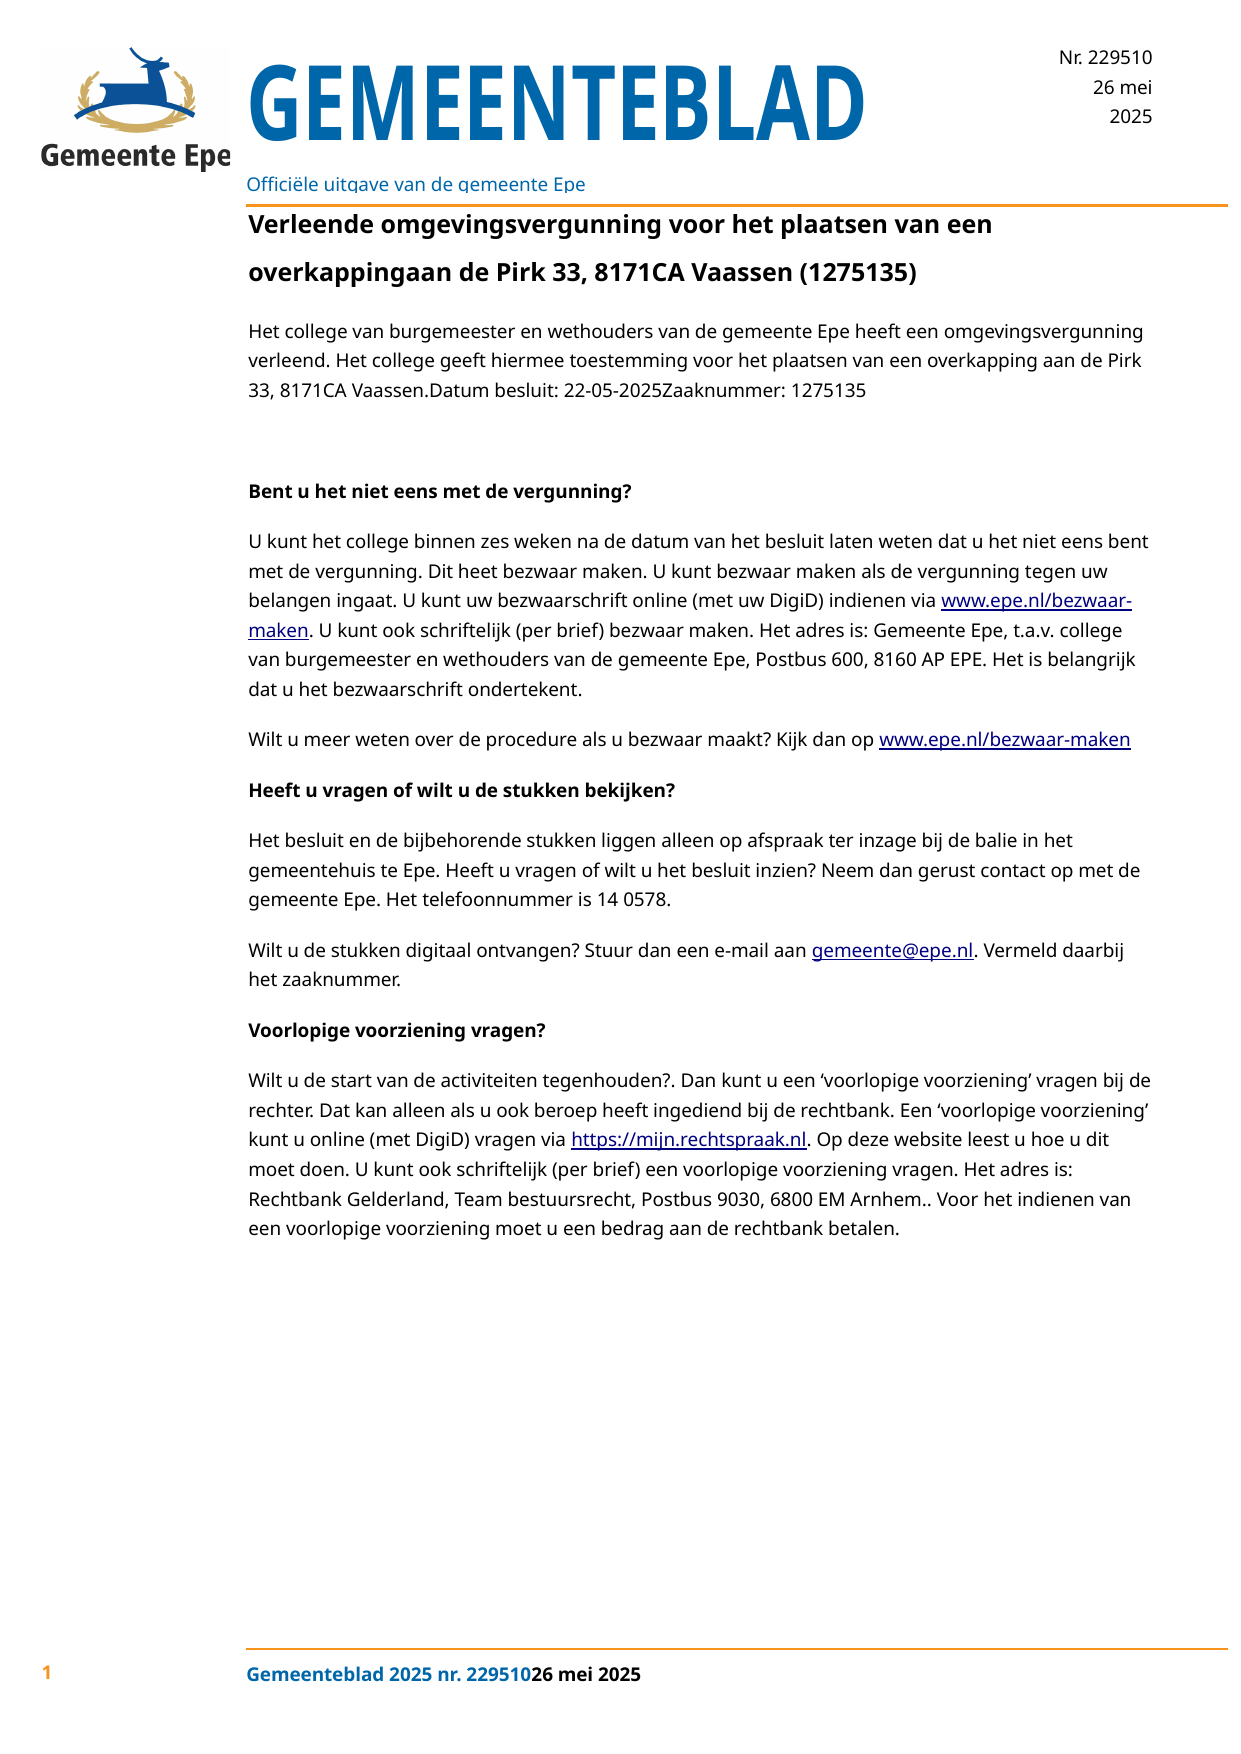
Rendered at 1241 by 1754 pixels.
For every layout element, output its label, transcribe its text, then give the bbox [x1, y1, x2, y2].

text Wilt u de stukken digitaal ontvangen? Stuur dan een e-mail aan gemeente@epe.nl. Vermeld daarbij het zaaknummer. [248, 937, 1152, 992]
text U kunt het college binnen zes weken na de datum van het besluit laten weten dat u het niet eens bent met de vergunning. Dit heet bezwaar maken. U kunt bezwaar maken als de vergunning tegen uw belangen ingaat. U kunt uw bezwaarschrift online (met uw DigiD) indienen via www.epe.nl/bezwaar-maken. U kunt ook schriftelijk (per brief) bezwaar maken. Het adres is: Gemeente Epe, t.a.v. college van burgemeester en wethouders van de gemeente Epe, Postbus 600, 8160 AP EPE. Het is belangrijk dat u het bezwaarschrift ondertekent. [248, 528, 1152, 702]
text Wilt u meer weten over de procedure als u bezwaar maakt? Kijk dan op www.epe.nl/bezwaar-maken [248, 727, 1152, 752]
text Het college van burgemeester en wethouders van de gemeente Epe heeft een omgevingsvergunning verleend. Het college geeft hiermee toestemming voor het plaatsen van een overkapping aan de Pirk 33, 8171CA Vaassen.Datum besluit: 22-05-2025Zaaknummer: 1275135 [248, 318, 1152, 403]
picture [41, 47, 231, 172]
text Bent u het niet eens met de vergunning? [248, 478, 1152, 504]
text Voorlopige voorziening vragen? [248, 1017, 1152, 1043]
text Wilt u de start van de activiteiten tegenhouden?. Dan kunt u een ‘voorlopige voorziening’ vragen bij de rechter. Dat kan alleen als u ook beroep heeft ingediend bij de rechtbank. Een ‘voorlopige voorziening’ kunt u online (met DigiD) vragen via https://mijn.rechtspraak.nl. Op deze website leest u hoe u dit moet doen. U kunt ook schriftelijk (per brief) een voorlopige voorziening vragen. Het adres is: Rechtbank Gelderland, Team bestuursrecht, Postbus 9030, 6800 EM Arnhem.. Voor het indienen van een voorlopige voorziening moet u een bedrag aan de rechtbank betalen. [248, 1067, 1152, 1241]
text Heeft u vragen of wilt u de stukken bekijken? [248, 777, 1152, 803]
text Verleende omgevingsvergunning voor het plaatsen van een overkappingaan de Pirk 33, 8171CA Vaassen (1275135) [248, 207, 1152, 288]
text Het besluit en de bijbehorende stukken liggen alleen op afspraak ter inzage bij de balie in het gemeentehuis te Epe. Heeft u vragen of wilt u het besluit inzien? Neem dan gerust contact op met de gemeente Epe. Het telefoonnummer is 14 0578. [248, 827, 1152, 912]
